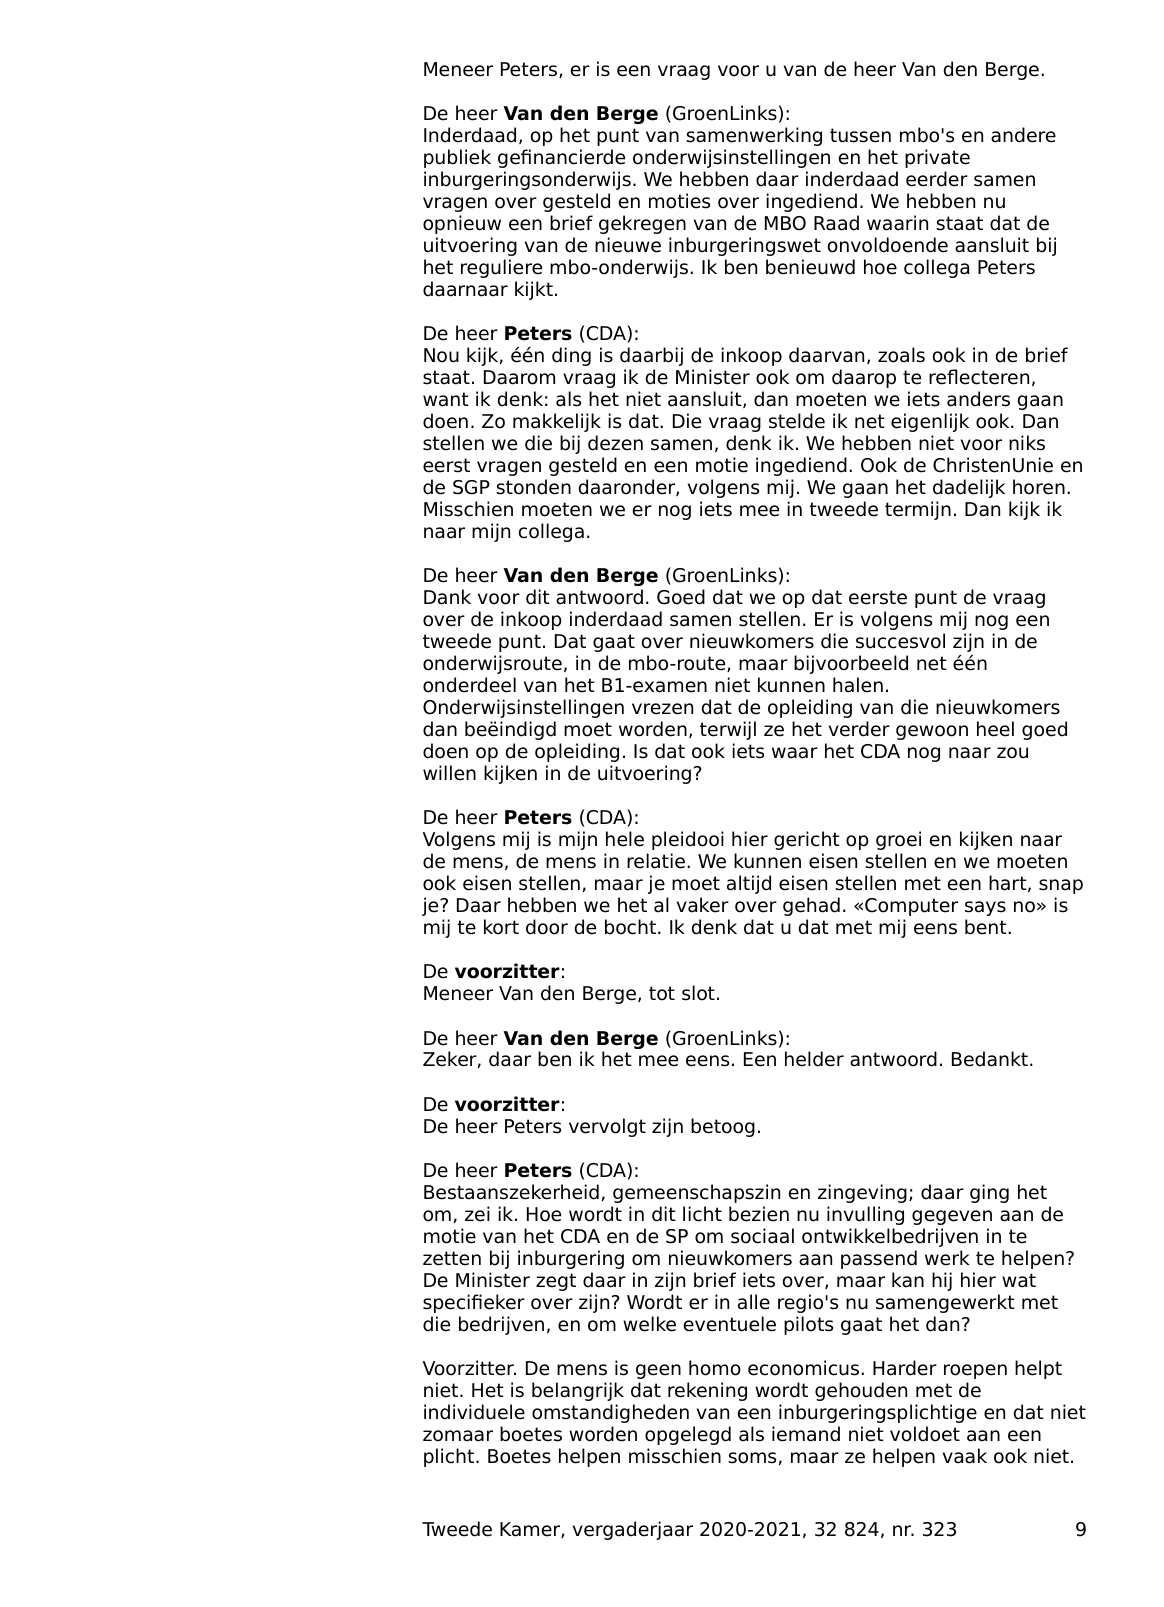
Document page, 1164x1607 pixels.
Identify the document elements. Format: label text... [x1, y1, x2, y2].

text De heer Peters vervolgt zijn betoog. [422, 1116, 1087, 1137]
text Volgens mij is mijn hele pleidooi hier gericht op groei en kijken naar de mens, de mens in relatie. We kunnen eisen stellen en we moeten ook eisen stellen, maar je moet altijd eisen stellen met een hart, snap je? Daar hebben we het al vaker over gehad. «Computer says no» is mij te kort door de bocht. Ik denk dat u dat met mij eens bent. [422, 829, 1087, 939]
text Meneer Peters, er is een vraag voor u van de heer Van den Berge. [422, 59, 1087, 81]
text Nou kijk, één ding is daarbij de inkoop daarvan, zoals ook in de brief staat. Daarom vraag ik de Minister ook om daarop te reflecteren, want ik denk: als het niet aansluit, dan moeten we iets anders gaan doen. Zo makkelijk is dat. Die vraag stelde ik net eigenlijk ook. Dan stellen we die bij dezen samen, denk ik. We hebben niet voor niks eerst vragen gesteld en een motie ingediend. Ook de ChristenUnie en de SGP stonden daaronder, volgens mij. We gaan het dadelijk horen. Misschien moeten we er nog iets mee in tweede termijn. Dan kijk ik naar mijn collega. [422, 345, 1087, 543]
text Bestaanszekerheid, gemeenschapszin en zingeving; daar ging het om, zei ik. Hoe wordt in dit licht bezien nu invulling gegeven aan de motie van het CDA en de SP om sociaal ontwikkelbedrijven in te zetten bij inburgering om nieuwkomers aan passend werk te helpen? De Minister zegt daar in zijn brief iets over, maar kan hij hier wat specifieker over zijn? Wordt er in alle regio's nu samengewerkt met die bedrijven, en om welke eventuele pilots gaat het dan? [422, 1182, 1087, 1336]
text Voorzitter. De mens is geen homo economicus. Harder roepen helpt niet. Het is belangrijk dat rekening wordt gehouden met de individuele omstandigheden van een inburgeringsplichtige en dat niet zomaar boetes worden opgelegd als iemand niet voldoet aan een plicht. Boetes helpen misschien soms, maar ze helpen vaak ook niet. [422, 1358, 1087, 1468]
text Dank voor dit antwoord. Goed dat we op dat eerste punt de vraag over de inkoop inderdaad samen stellen. Er is volgens mij nog een tweede punt. Dat gaat over nieuwkomers die succesvol zijn in de onderwijsroute, in de mbo-route, maar bijvoorbeeld net één onderdeel van het B1-examen niet kunnen halen. Onderwijsinstellingen vrezen dat de opleiding van die nieuwkomers dan beëindigd moet worden, terwijl ze het verder gewoon heel goed doen op de opleiding. Is dat ook iets waar het CDA nog naar zou willen kijken in de uitvoering? [422, 587, 1087, 785]
text De heer Van den Berge (GroenLinks): [422, 103, 1087, 125]
text De voorzitter: [422, 961, 1087, 983]
text Meneer Van den Berge, tot slot. [422, 983, 1087, 1005]
text De heer Peters (CDA): [422, 1160, 1087, 1182]
text De heer Van den Berge (GroenLinks): [422, 1027, 1087, 1049]
text De heer Van den Berge (GroenLinks): [422, 565, 1087, 587]
text De voorzitter: [422, 1093, 1087, 1116]
text Inderdaad, op het punt van samenwerking tussen mbo's en andere publiek gefinancierde onderwijsinstellingen en het private inburgeringsonderwijs. We hebben daar inderdaad eerder samen vragen over gesteld en moties over ingediend. We hebben nu opnieuw een brief gekregen van de MBO Raad waarin staat dat de uitvoering van de nieuwe inburgeringswet onvoldoende aansluit bij het reguliere mbo-onderwijs. Ik ben benieuwd hoe collega Peters daarnaar kijkt. [422, 125, 1087, 301]
text Zeker, daar ben ik het mee eens. Een helder antwoord. Bedankt. [422, 1049, 1087, 1071]
text De heer Peters (CDA): [422, 323, 1087, 345]
text De heer Peters (CDA): [422, 807, 1087, 829]
